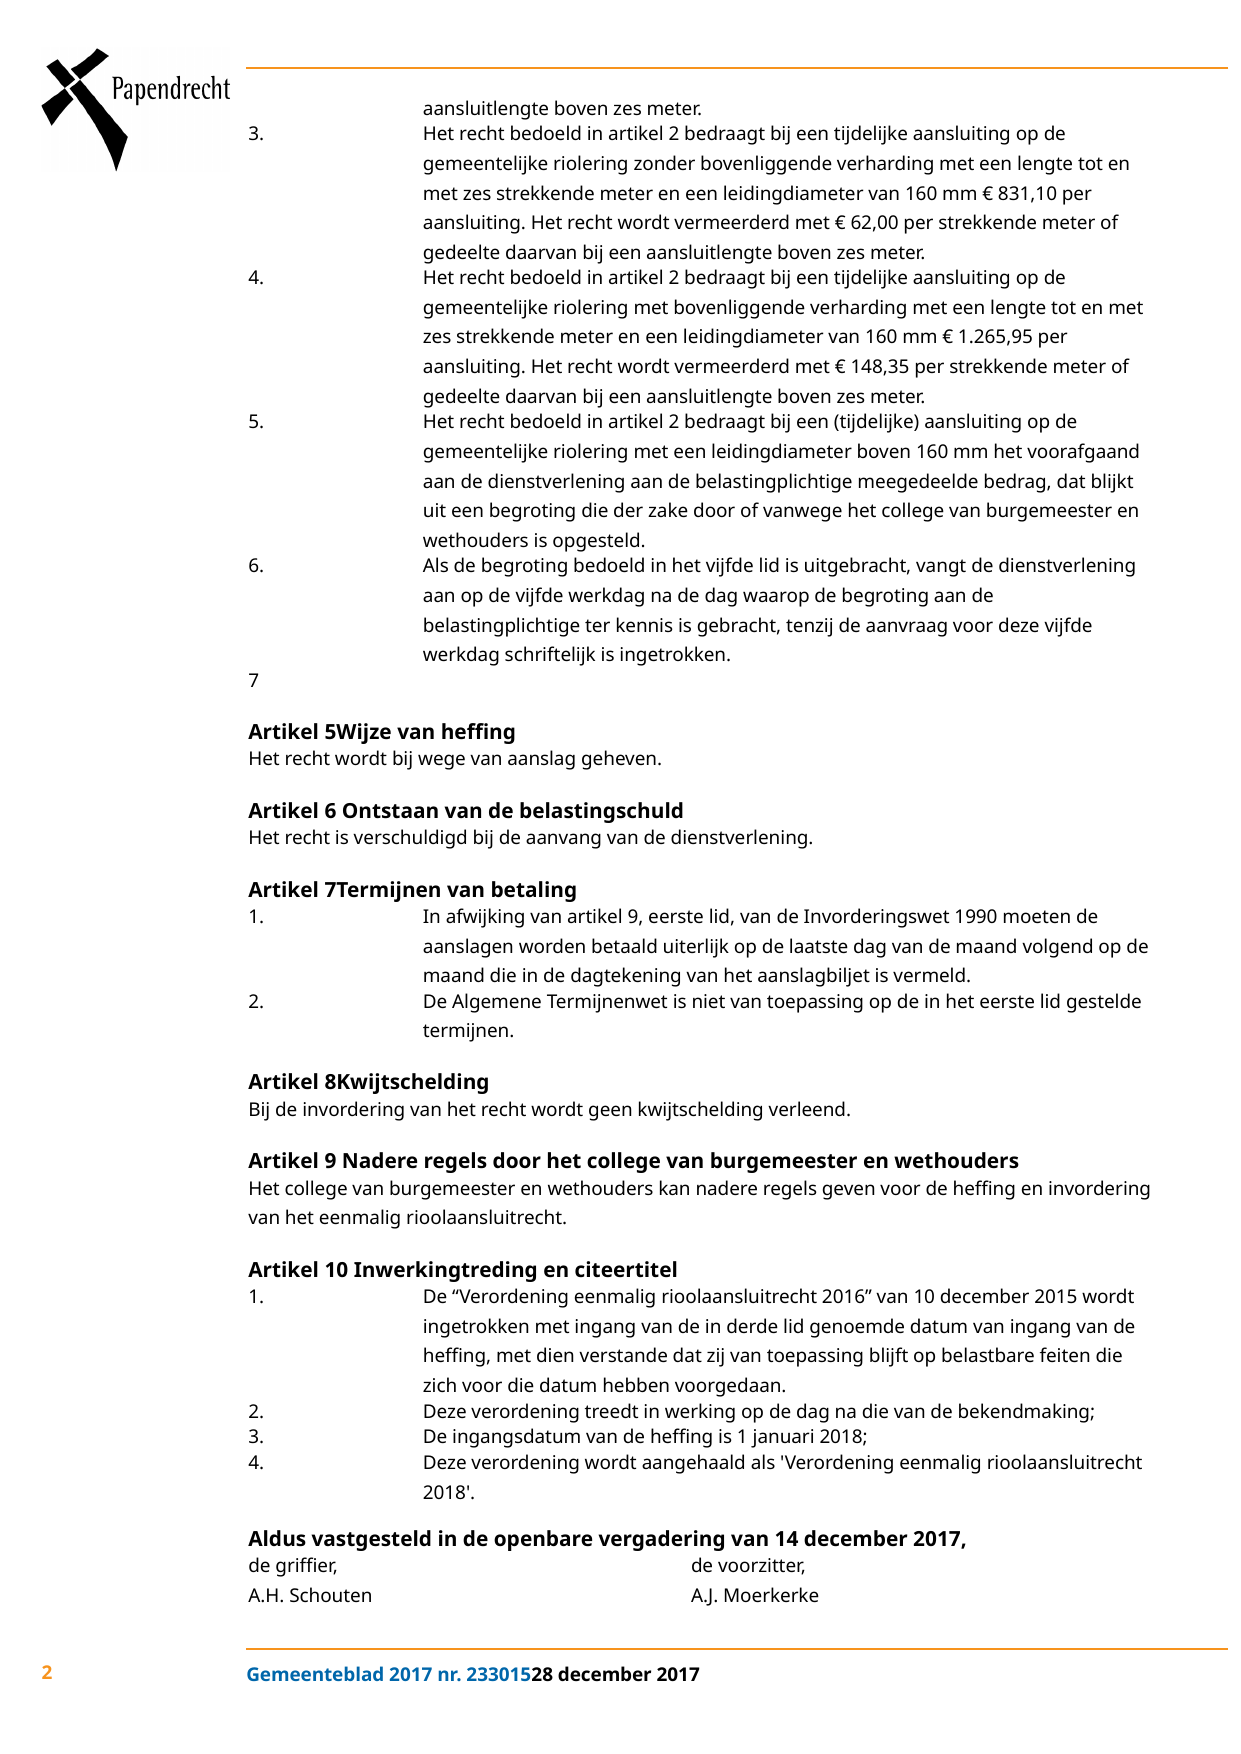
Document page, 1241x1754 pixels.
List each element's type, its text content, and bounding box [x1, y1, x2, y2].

picture [41, 47, 231, 172]
text Artikel 6 Ontstaan van de belastingschuld [248, 796, 1152, 824]
table_cell 4. [248, 265, 423, 409]
table_cell 6. [248, 553, 423, 667]
table_cell 2. [248, 988, 423, 1043]
table_cell aansluitlengte boven zes meter. [423, 95, 1152, 121]
table_cell [248, 95, 423, 121]
table_header de voorzitter, A.J. Moerkerke [691, 1553, 1152, 1608]
text Artikel 9 Nadere regels door het college van burgemeester en wethouders [248, 1146, 1152, 1175]
text Het recht is verschuldigd bij de aanvang van de dienstverlening. [248, 824, 1152, 850]
table_cell De ingangsdatum van de heffing is 1 januari 2018; [423, 1424, 1152, 1449]
table_cell 3. [248, 121, 423, 264]
table_cell Het recht bedoeld in artikel 2 bedraagt bij een (tijdelijke) aansluiting op de gemeentelijke riolering met een leidingdiameter boven 160 mm het voorafgaand aan de dienstverlening aan de belastingplichtige meegedeelde bedrag, dat blijkt uit een begroting die der zake door of vanwege het college van burgemeester en wethouders is opgesteld. [423, 409, 1152, 553]
text Artikel 10 Inwerkingtreding en citeertitel [248, 1255, 1152, 1283]
table_cell 3. [248, 1424, 423, 1449]
table_header De “Verordening eenmalig rioolaansluitrecht 2016” van 10 december 2015 wordt ingetrokken met ingang van de in derde lid genoemde datum van ingang van de heffing, met dien verstande dat zij van toepassing blijft op belastbare feiten die zich voor die datum hebben voorgedaan. [423, 1283, 1152, 1398]
table_cell 7 [248, 667, 423, 693]
table_cell Het recht bedoeld in artikel 2 bedraagt bij een tijdelijke aansluiting op de gemeentelijke riolering zonder bovenliggende verharding met een lengte tot en met zes strekkende meter en een leidingdiameter van 160 mm € 831,10 per aansluiting. Het recht wordt vermeerderd met € 62,00 per strekkende meter of gedeelte daarvan bij een aansluitlengte boven zes meter. [423, 121, 1152, 264]
table_header 1. [248, 903, 423, 988]
table_cell 5. [248, 409, 423, 553]
text Aldus vastgesteld in de openbare vergadering van 14 december 2017, [248, 1524, 1152, 1552]
table_cell De Algemene Termijnenwet is niet van toepassing op de in het eerste lid gestelde termijnen. [423, 988, 1152, 1043]
text Het college van burgemeester en wethouders kan nadere regels geven voor de heffing en invordering van het eenmalig rioolaansluitrecht. [248, 1175, 1152, 1230]
text Artikel 5Wijze van heffing [248, 717, 1152, 745]
text Het recht wordt bij wege van aanslag geheven. [248, 745, 1152, 771]
table_cell Als de begroting bedoeld in het vijfde lid is uitgebracht, vangt de dienstverlening aan op de vijfde werkdag na de dag waarop de begroting aan de belastingplichtige ter kennis is gebracht, tenzij de aanvraag voor deze vijfde werkdag schriftelijk is ingetrokken. [423, 553, 1152, 667]
table_cell [423, 667, 1152, 693]
table_cell 4. [248, 1449, 423, 1504]
text Artikel 8Kwijtschelding [248, 1067, 1152, 1096]
table_header 1. [248, 1283, 423, 1398]
table_cell Deze verordening wordt aangehaald als 'Verordening eenmalig rioolaansluitrecht 2018'. [423, 1449, 1152, 1504]
table_cell Deze verordening treedt in werking op de dag na die van de bekendmaking; [423, 1398, 1152, 1423]
table_header de griffier, A.H. Schouten [248, 1553, 691, 1608]
text Bij de invordering van het recht wordt geen kwijtschelding verleend. [248, 1096, 1152, 1122]
table_header In afwijking van artikel 9, eerste lid, van de Invorderingswet 1990 moeten de aanslagen worden betaald uiterlijk op de laatste dag van de maand volgend op de maand die in de dagtekening van het aanslagbiljet is vermeld. [423, 903, 1152, 988]
table_cell 2. [248, 1398, 423, 1423]
text Artikel 7Termijnen van betaling [248, 875, 1152, 903]
table_cell Het recht bedoeld in artikel 2 bedraagt bij een tijdelijke aansluiting op de gemeentelijke riolering met bovenliggende verharding met een lengte tot en met zes strekkende meter en een leidingdiameter van 160 mm € 1.265,95 per aansluiting. Het recht wordt vermeerderd met € 148,35 per strekkende meter of gedeelte daarvan bij een aansluitlengte boven zes meter. [423, 265, 1152, 409]
